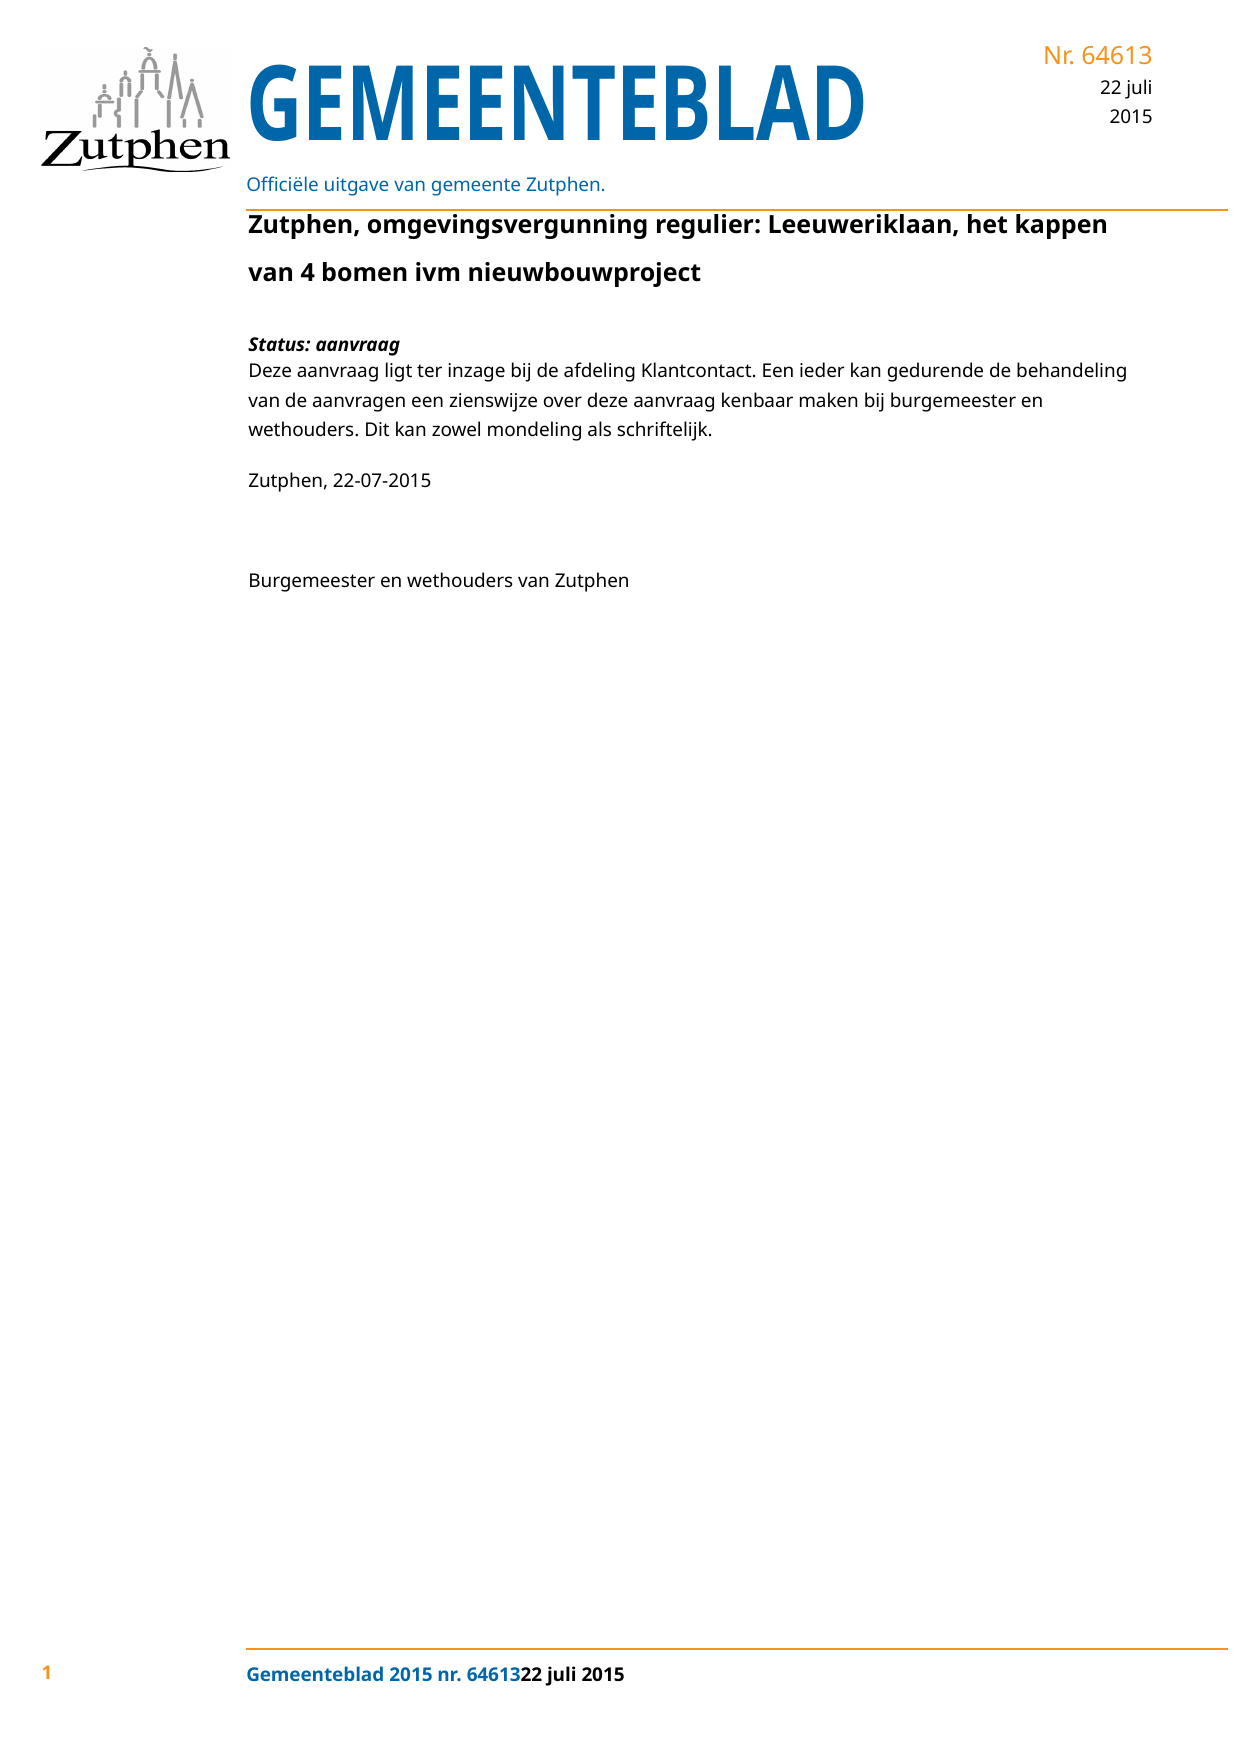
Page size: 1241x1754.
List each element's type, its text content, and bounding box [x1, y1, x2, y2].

text Deze aanvraag ligt ter inzage bij de afdeling Klantcontact. Een ieder kan gedurende de behandeling van de aanvragen een zienswijze over deze aanvraag kenbaar maken bij burgemeester en wethouders. Dit kan zowel mondeling als schriftelijk. [248, 357, 1152, 442]
text Zutphen, 22-07-2015 [248, 467, 1152, 492]
text Zutphen, omgevingsvergunning regulier: Leeuweriklaan, het kappen van 4 bomen ivm nieuwbouwproject [248, 211, 1152, 288]
text Status: aanvraag [248, 331, 1152, 357]
picture [41, 47, 231, 172]
text Burgemeester en wethouders van Zutphen [248, 568, 1152, 593]
